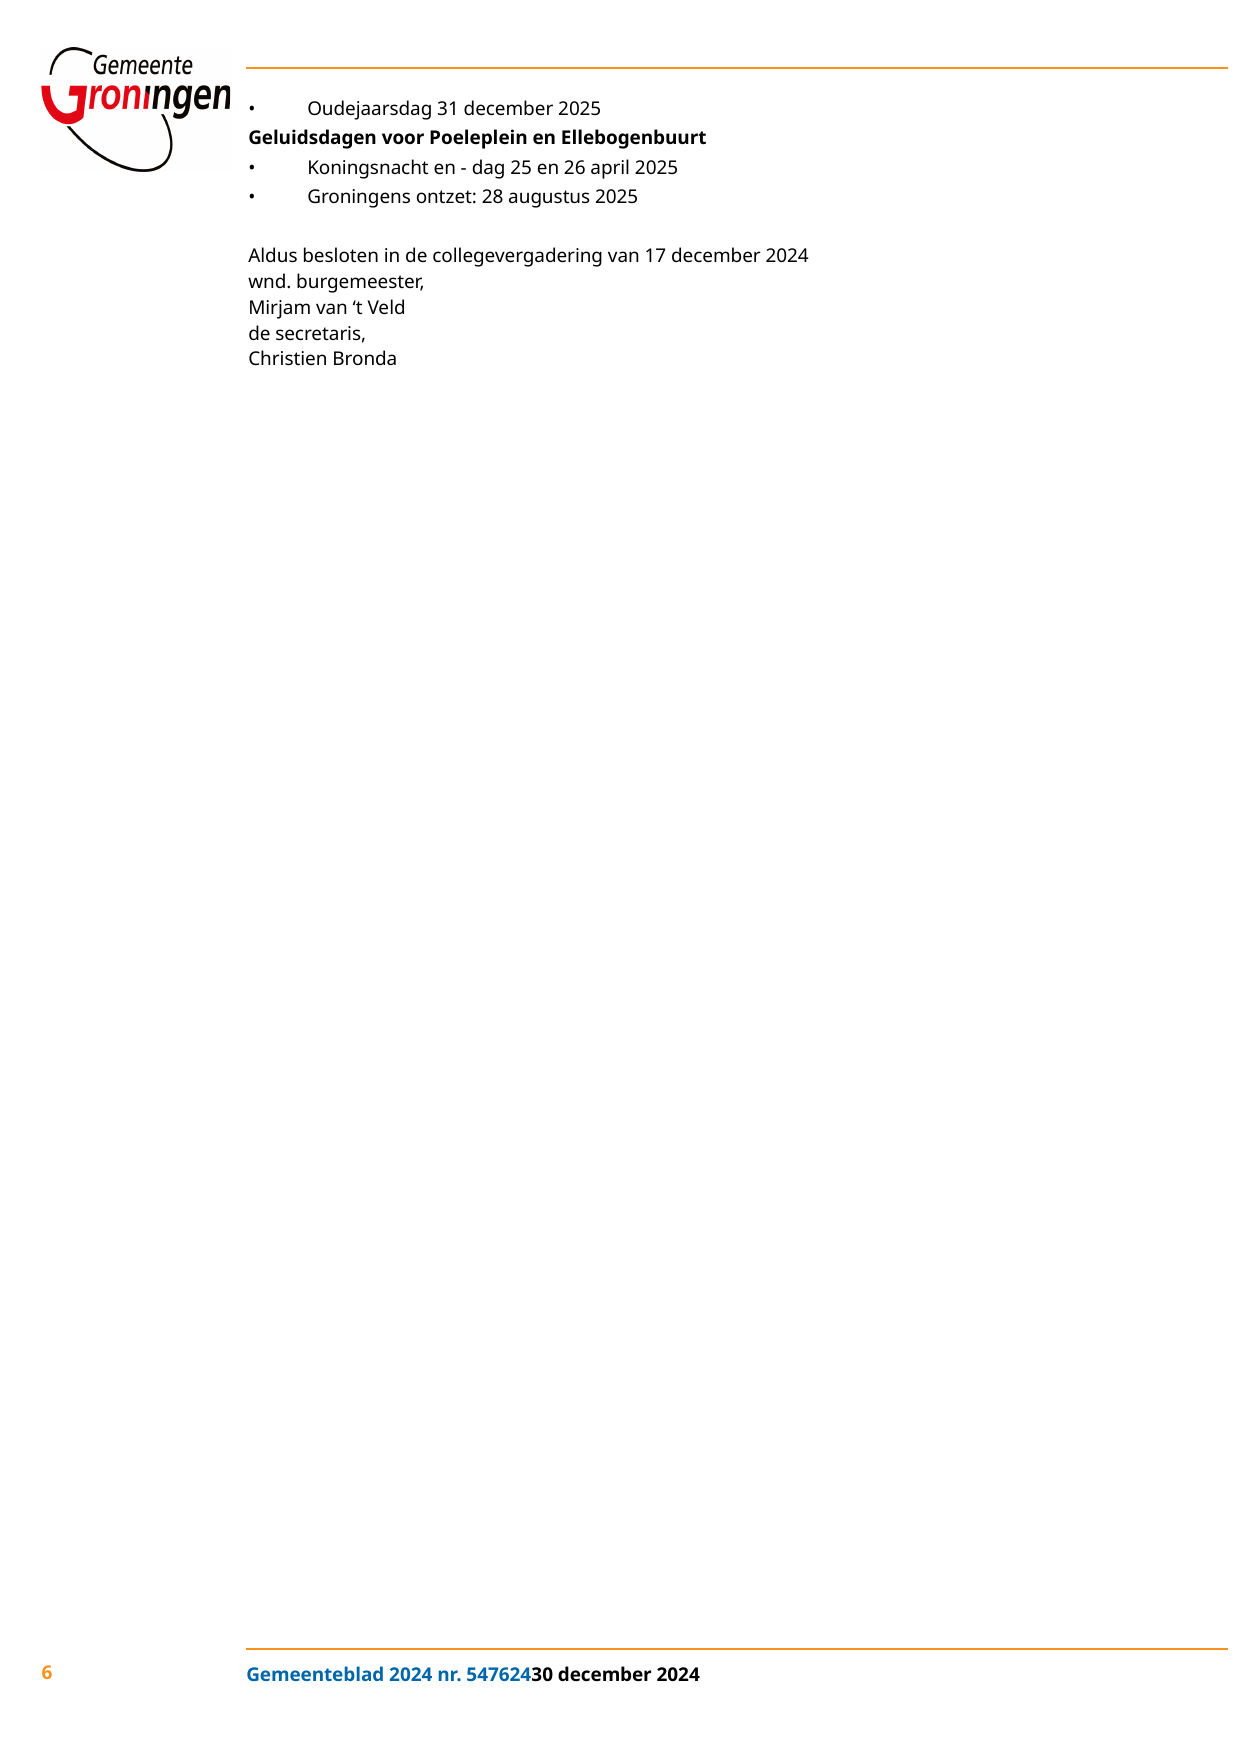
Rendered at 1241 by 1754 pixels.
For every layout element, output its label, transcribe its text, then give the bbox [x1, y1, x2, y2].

text de secretaris, [248, 320, 1152, 346]
list Koningsnacht en - dag 25 en 26 april 2025 [248, 154, 1152, 180]
list Oudejaarsdag 31 december 2025 [248, 95, 1152, 121]
text Aldus besloten in de collegevergadering van 17 december 2024 [248, 243, 1152, 268]
text Geluidsdagen voor Poeleplein en Ellebogenbuurt [248, 124, 1152, 150]
list Groningens ontzet: 28 augustus 2025 [248, 183, 1152, 209]
text wnd. burgemeester, [248, 268, 1152, 294]
picture [41, 47, 231, 172]
text Christien Bronda [248, 346, 1152, 371]
text Mirjam van ‘t Veld [248, 294, 1152, 320]
